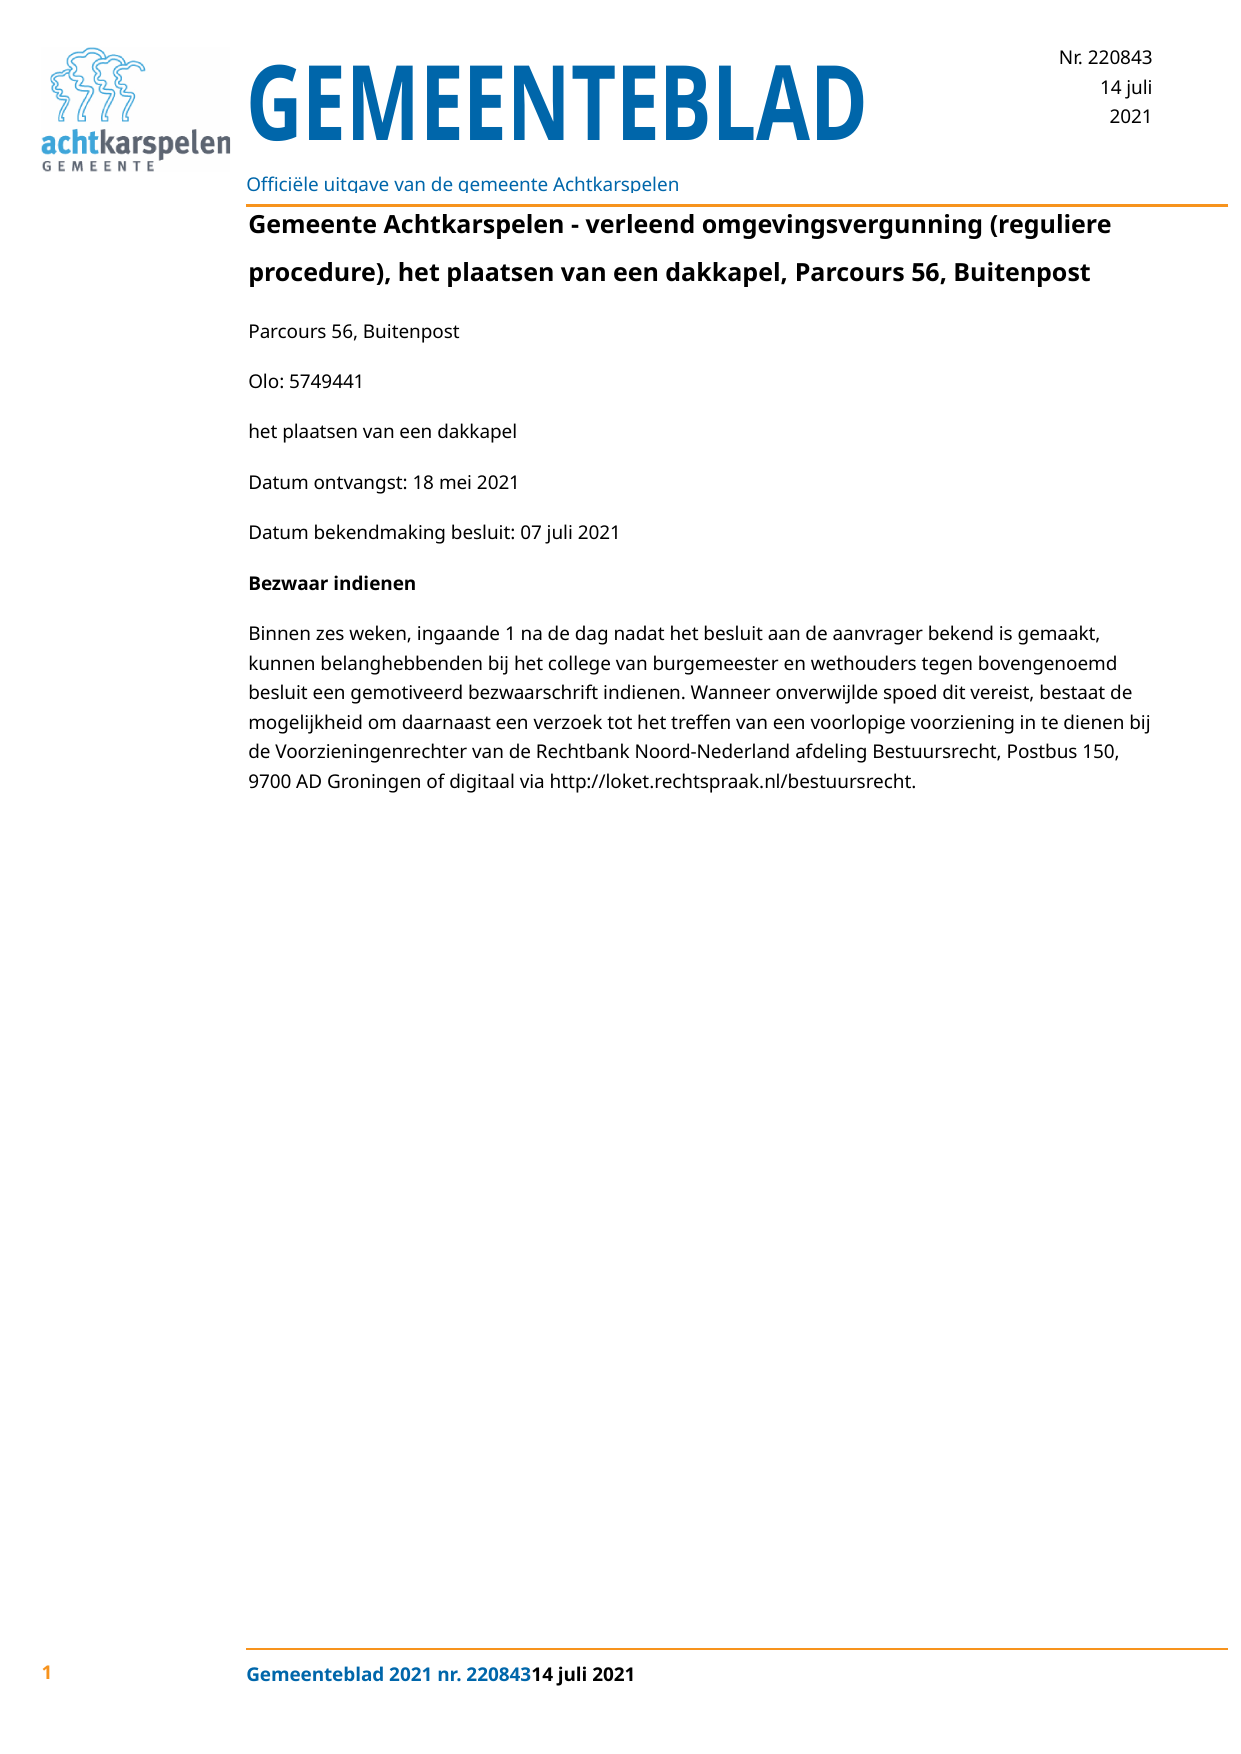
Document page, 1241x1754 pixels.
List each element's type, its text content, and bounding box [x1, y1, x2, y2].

text Datum ontvangst: 18 mei 2021 [248, 469, 1152, 495]
text Datum bekendmaking besluit: 07 juli 2021 [248, 519, 1152, 545]
text Binnen zes weken, ingaande 1 na de dag nadat het besluit aan de aanvrager bekend is gemaakt, kunnen belanghebbenden bij het college van burgemeester en wethouders tegen bovengenoemd besluit een gemotiveerd bezwaarschrift indienen. Wanneer onverwijlde spoed dit vereist, bestaat de mogelijkheid om daarnaast een verzoek tot het treffen van een voorlopige voorziening in te dienen bij de Voorzieningenrechter van de Rechtbank Noord-Nederland afdeling Bestuursrecht, Postbus 150, 9700 AD Groningen of digitaal via http://loket.rechtspraak.nl/bestuursrecht. [248, 620, 1152, 794]
picture [41, 47, 231, 172]
text Olo: 5749441 [248, 368, 1152, 394]
text het plaatsen van een dakkapel [248, 419, 1152, 444]
text Gemeente Achtkarspelen - verleend omgevingsvergunning (reguliere procedure), het plaatsen van een dakkapel, Parcours 56, Buitenpost [248, 207, 1152, 288]
text Bezwaar indienen [248, 570, 1152, 596]
text Parcours 56, Buitenpost [248, 318, 1152, 344]
